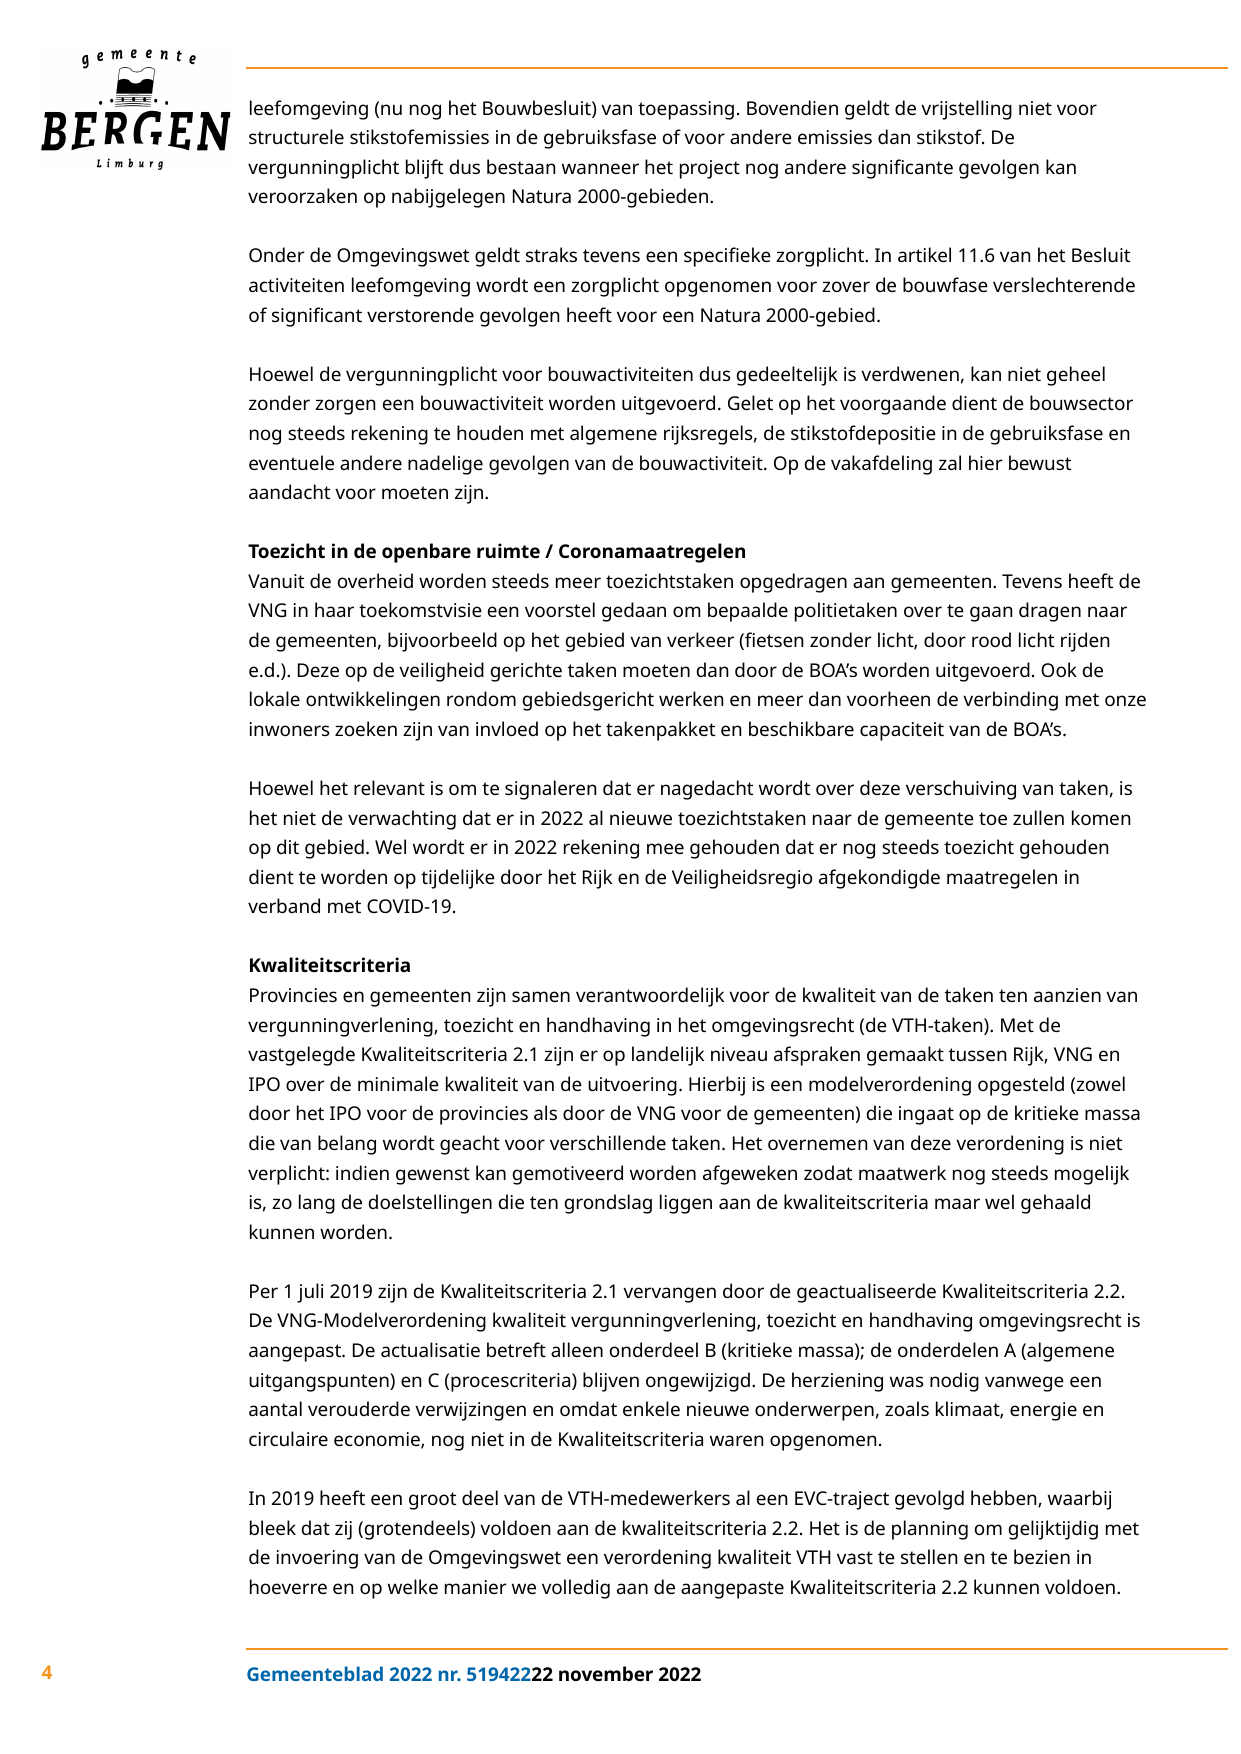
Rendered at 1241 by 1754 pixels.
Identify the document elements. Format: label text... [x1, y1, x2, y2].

text Hoewel de vergunningplicht voor bouwactiviteiten dus gedeeltelijk is verdwenen, kan niet geheel zonder zorgen een bouwactiviteit worden uitgevoerd. Gelet op het voorgaande dient de bouwsector nog steeds rekening te houden met algemene rijksregels, de stikstofdepositie in de gebruiksfase en eventuele andere nadelige gevolgen van de bouwactiviteit. Op de vakafdeling zal hier bewust aandacht voor moeten zijn. [248, 361, 1152, 505]
text Kwaliteitscriteria [248, 953, 1152, 978]
text Provincies en gemeenten zijn samen verantwoordelijk voor de kwaliteit van de taken ten aanzien van vergunningverlening, toezicht en handhaving in het omgevingsrecht (de VTH-taken). Met de vastgelegde Kwaliteitscriteria 2.1 zijn er op landelijk niveau afspraken gemaakt tussen Rijk, VNG en IPO over de minimale kwaliteit van de uitvoering. Hierbij is een modelverordening opgesteld (zowel door het IPO voor de provincies als door de VNG voor de gemeenten) die ingaat op de kritieke massa die van belang wordt geacht voor verschillende taken. Het overnemen van deze verordening is niet verplicht: indien gewenst kan gemotiveerd worden afgeweken zodat maatwerk nog steeds mogelijk is, zo lang de doelstellingen die ten grondslag liggen aan de kwaliteitscriteria maar wel gehaald kunnen worden. [248, 982, 1152, 1245]
text Onder de Omgevingswet geldt straks tevens een specifieke zorgplicht. In artikel 11.6 van het Besluit activiteiten leefomgeving wordt een zorgplicht opgenomen voor zover de bouwfase verslechterende of significant verstorende gevolgen heeft voor een Natura 2000-gebied. [248, 243, 1152, 328]
text Toezicht in de openbare ruimte / Coronamaatregelen [248, 538, 1152, 564]
text Vanuit de overheid worden steeds meer toezichtstaken opgedragen aan gemeenten. Tevens heeft de VNG in haar toekomstvisie een voorstel gedaan om bepaalde politietaken over te gaan dragen naar de gemeenten, bijvoorbeeld op het gebied van verkeer (fietsen zonder licht, door rood licht rijden e.d.). Deze op de veiligheid gerichte taken moeten dan door de BOA’s worden uitgevoerd. Ook de lokale ontwikkelingen rondom gebiedsgericht werken en meer dan voorheen de verbinding met onze inwoners zoeken zijn van invloed op het takenpakket en beschikbare capaciteit van de BOA’s. [248, 568, 1152, 742]
text Per 1 juli 2019 zijn de Kwaliteitscriteria 2.1 vervangen door de geactualiseerde Kwaliteitscriteria 2.2. De VNG-Modelverordening kwaliteit vergunningverlening, toezicht en handhaving omgevingsrecht is aangepast. De actualisatie betreft alleen onderdeel B (kritieke massa); de onderdelen A (algemene uitgangspunten) en C (procescriteria) blijven ongewijzigd. De herziening was nodig vanwege een aantal verouderde verwijzingen en omdat enkele nieuwe onderwerpen, zoals klimaat, energie en circulaire economie, nog niet in de Kwaliteitscriteria waren opgenomen. [248, 1278, 1152, 1452]
text leefomgeving (nu nog het Bouwbesluit) van toepassing. Bovendien geldt de vrijstelling niet voor structurele stikstofemissies in de gebruiksfase of voor andere emissies dan stikstof. De vergunningplicht blijft dus bestaan wanneer het project nog andere significante gevolgen kan veroorzaken op nabijgelegen Natura 2000-gebieden. [248, 95, 1152, 209]
text Hoewel het relevant is om te signaleren dat er nagedacht wordt over deze verschuiving van taken, is het niet de verwachting dat er in 2022 al nieuwe toezichtstaken naar de gemeente toe zullen komen op dit gebied. Wel wordt er in 2022 rekening mee gehouden dat er nog steeds toezicht gehouden dient te worden op tijdelijke door het Rijk en de Veiligheidsregio afgekondigde maatregelen in verband met COVID-19. [248, 775, 1152, 919]
picture [41, 47, 231, 172]
text In 2019 heeft een groot deel van de VTH-medewerkers al een EVC-traject gevolgd hebben, waarbij bleek dat zij (grotendeels) voldoen aan de kwaliteitscriteria 2.2. Het is de planning om gelijktijdig met de invoering van de Omgevingswet een verordening kwaliteit VTH vast te stellen en te bezien in hoeverre en op welke manier we volledig aan de aangepaste Kwaliteitscriteria 2.2 kunnen voldoen. [248, 1485, 1152, 1600]
